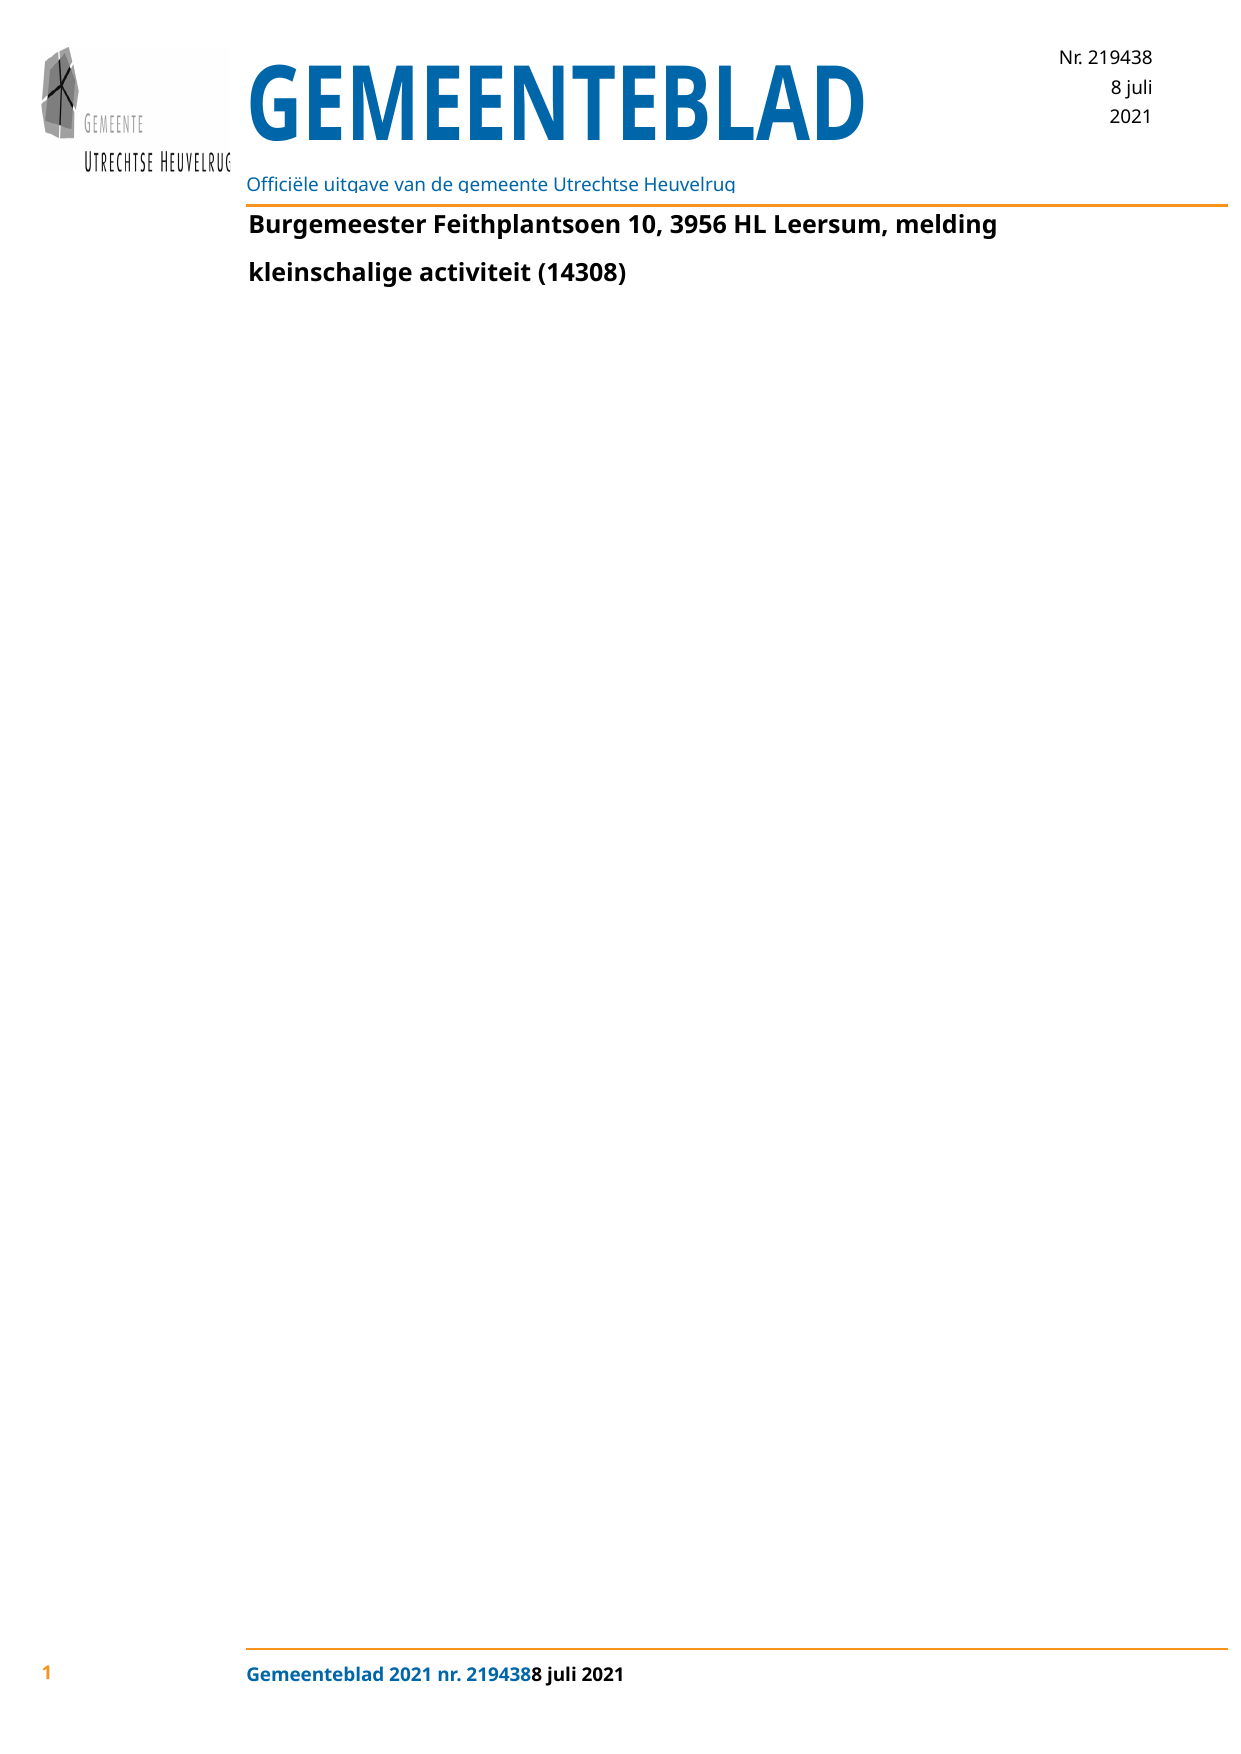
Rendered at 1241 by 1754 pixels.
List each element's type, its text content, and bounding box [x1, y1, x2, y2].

text Burgemeester Feithplantsoen 10, 3956 HL Leersum, melding kleinschalige activiteit (14308) [248, 207, 1152, 288]
picture [41, 47, 231, 172]
